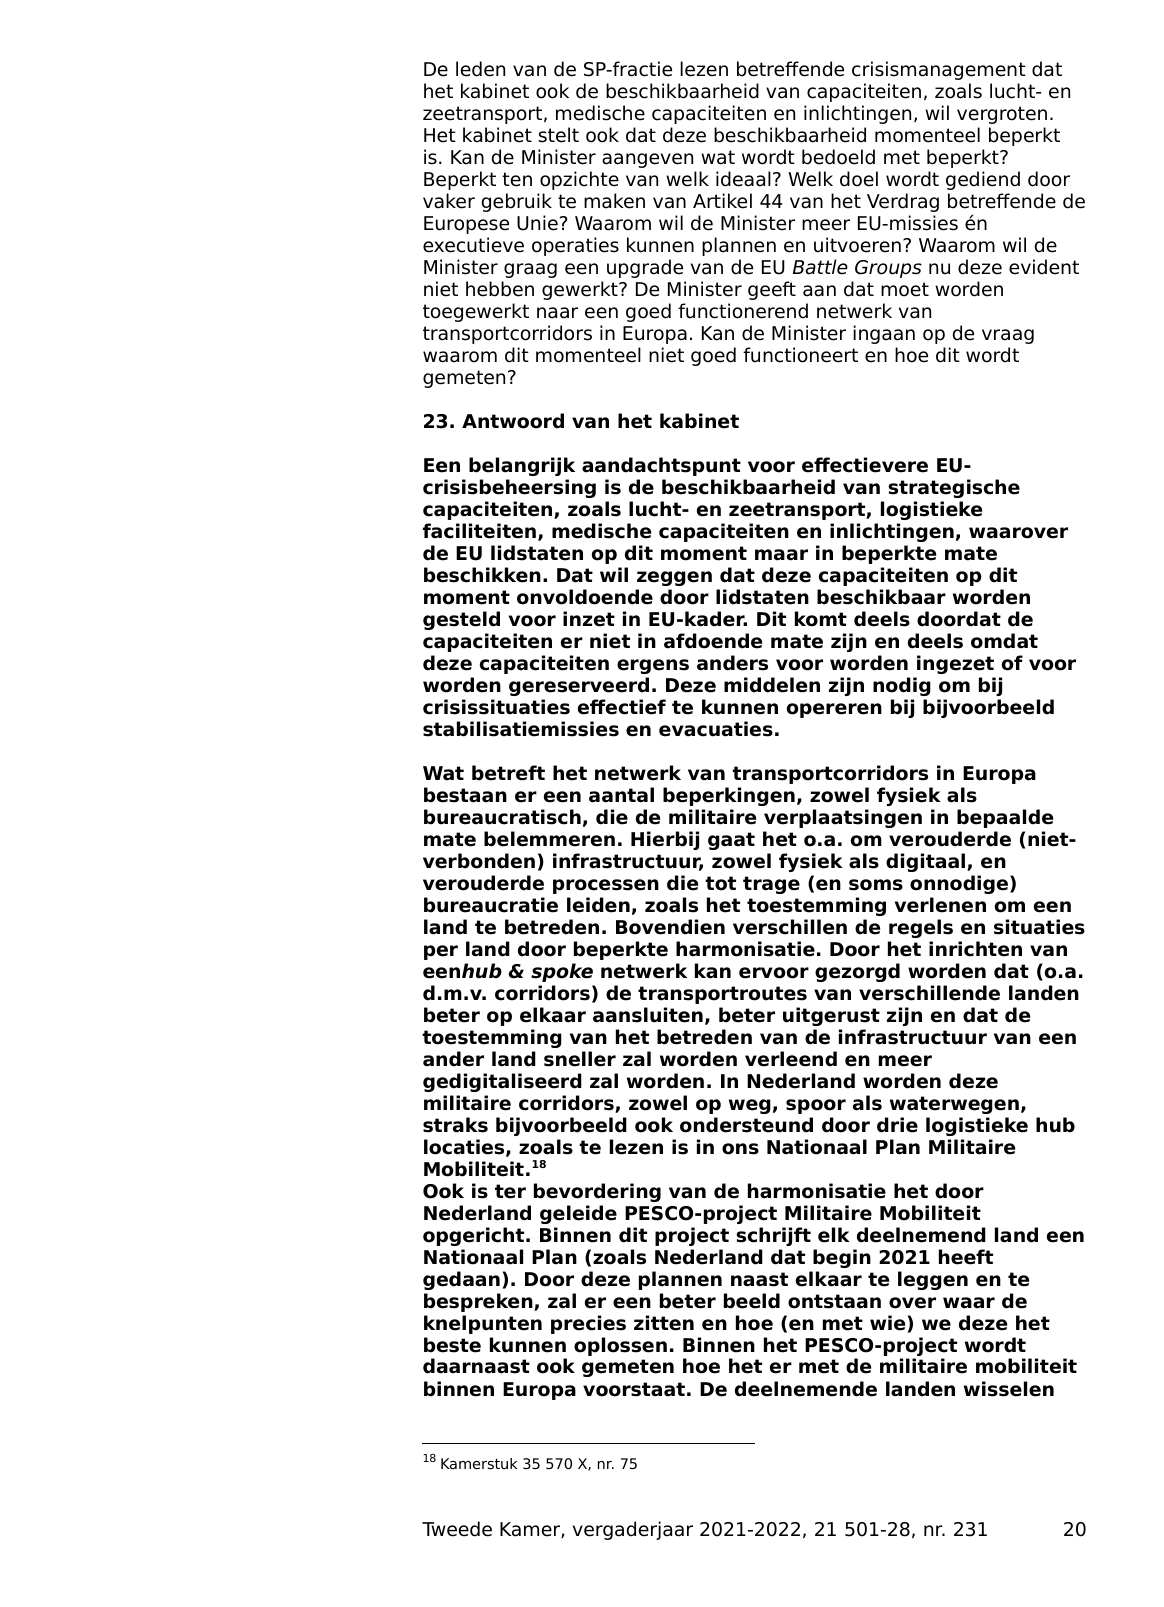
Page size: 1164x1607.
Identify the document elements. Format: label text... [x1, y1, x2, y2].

text Kamerstuk 35 570 X, nr. 75 [422, 1452, 1087, 1474]
subtitle 23. Antwoord van het kabinet [422, 411, 1087, 433]
text Ook is ter bevordering van de harmonisatie het door Nederland geleide PESCO-project Militaire Mobiliteit opgericht. Binnen dit project schrijft elk deelnemend land een Nationaal Plan (zoals Nederland dat begin 2021 heeft gedaan). Door deze plannen naast elkaar te leggen en te bespreken, zal er een beter beeld ontstaan over waar de knelpunten precies zitten en hoe (en met wie) we deze het beste kunnen oplossen. Binnen het PESCO-project wordt daarnaast ook gemeten hoe het er met de militaire mobiliteit binnen Europa voorstaat. De deelnemende landen wisselen [422, 1181, 1087, 1400]
text Wat betreft het netwerk van transportcorridors in Europa bestaan er een aantal beperkingen, zowel fysiek als bureaucratisch, die de militaire verplaatsingen in bepaalde mate belemmeren. Hierbij gaat het o.a. om verouderde (niet-verbonden) infrastructuur, zowel fysiek als digitaal, en verouderde processen die tot trage (en soms onnodige) bureaucratie leiden, zoals het toestemming verlenen om een land te betreden. Bovendien verschillen de regels en situaties per land door beperkte harmonisatie. Door het inrichten van eenhub & spoke netwerk kan ervoor gezorgd worden dat (o.a. d.m.v. corridors) de transportroutes van verschillende landen beter op elkaar aansluiten, beter uitgerust zijn en dat de toestemming van het betreden van de infrastructuur van een ander land sneller zal worden verleend en meer gedigitaliseerd zal worden. In Nederland worden deze militaire corridors, zowel op weg, spoor als waterwegen, straks bijvoorbeeld ook ondersteund door drie logistieke hub locaties, zoals te lezen is in ons Nationaal Plan Militaire Mobiliteit. [422, 763, 1087, 1181]
text De leden van de SP-fractie lezen betreffende crisismanagement dat het kabinet ook de beschikbaarheid van capaciteiten, zoals lucht- en zeetransport, medische capaciteiten en inlichtingen, wil vergroten. Het kabinet stelt ook dat deze beschikbaarheid momenteel beperkt is. Kan de Minister aangeven wat wordt bedoeld met beperkt? Beperkt ten opzichte van welk ideaal? Welk doel wordt gediend door vaker gebruik te maken van Artikel 44 van het Verdrag betreffende de Europese Unie? Waarom wil de Minister meer EU-missies én executieve operaties kunnen plannen en uitvoeren? Waarom wil de Minister graag een upgrade van de EU Battle Groups nu deze evident niet hebben gewerkt? De Minister geeft aan dat moet worden toegewerkt naar een goed functionerend netwerk van transportcorridors in Europa. Kan de Minister ingaan op de vraag waarom dit momenteel niet goed functioneert en hoe dit wordt gemeten? [422, 59, 1087, 389]
text Een belangrijk aandachtspunt voor effectievere EU-crisisbeheersing is de beschikbaarheid van strategische capaciteiten, zoals lucht- en zeetransport, logistieke faciliteiten, medische capaciteiten en inlichtingen, waarover de EU lidstaten op dit moment maar in beperkte mate beschikken. Dat wil zeggen dat deze capaciteiten op dit moment onvoldoende door lidstaten beschikbaar worden gesteld voor inzet in EU-kader. Dit komt deels doordat de capaciteiten er niet in afdoende mate zijn en deels omdat deze capaciteiten ergens anders voor worden ingezet of voor worden gereserveerd. Deze middelen zijn nodig om bij crisissituaties effectief te kunnen opereren bij bijvoorbeeld stabilisatiemissies en evacuaties. [422, 455, 1087, 741]
